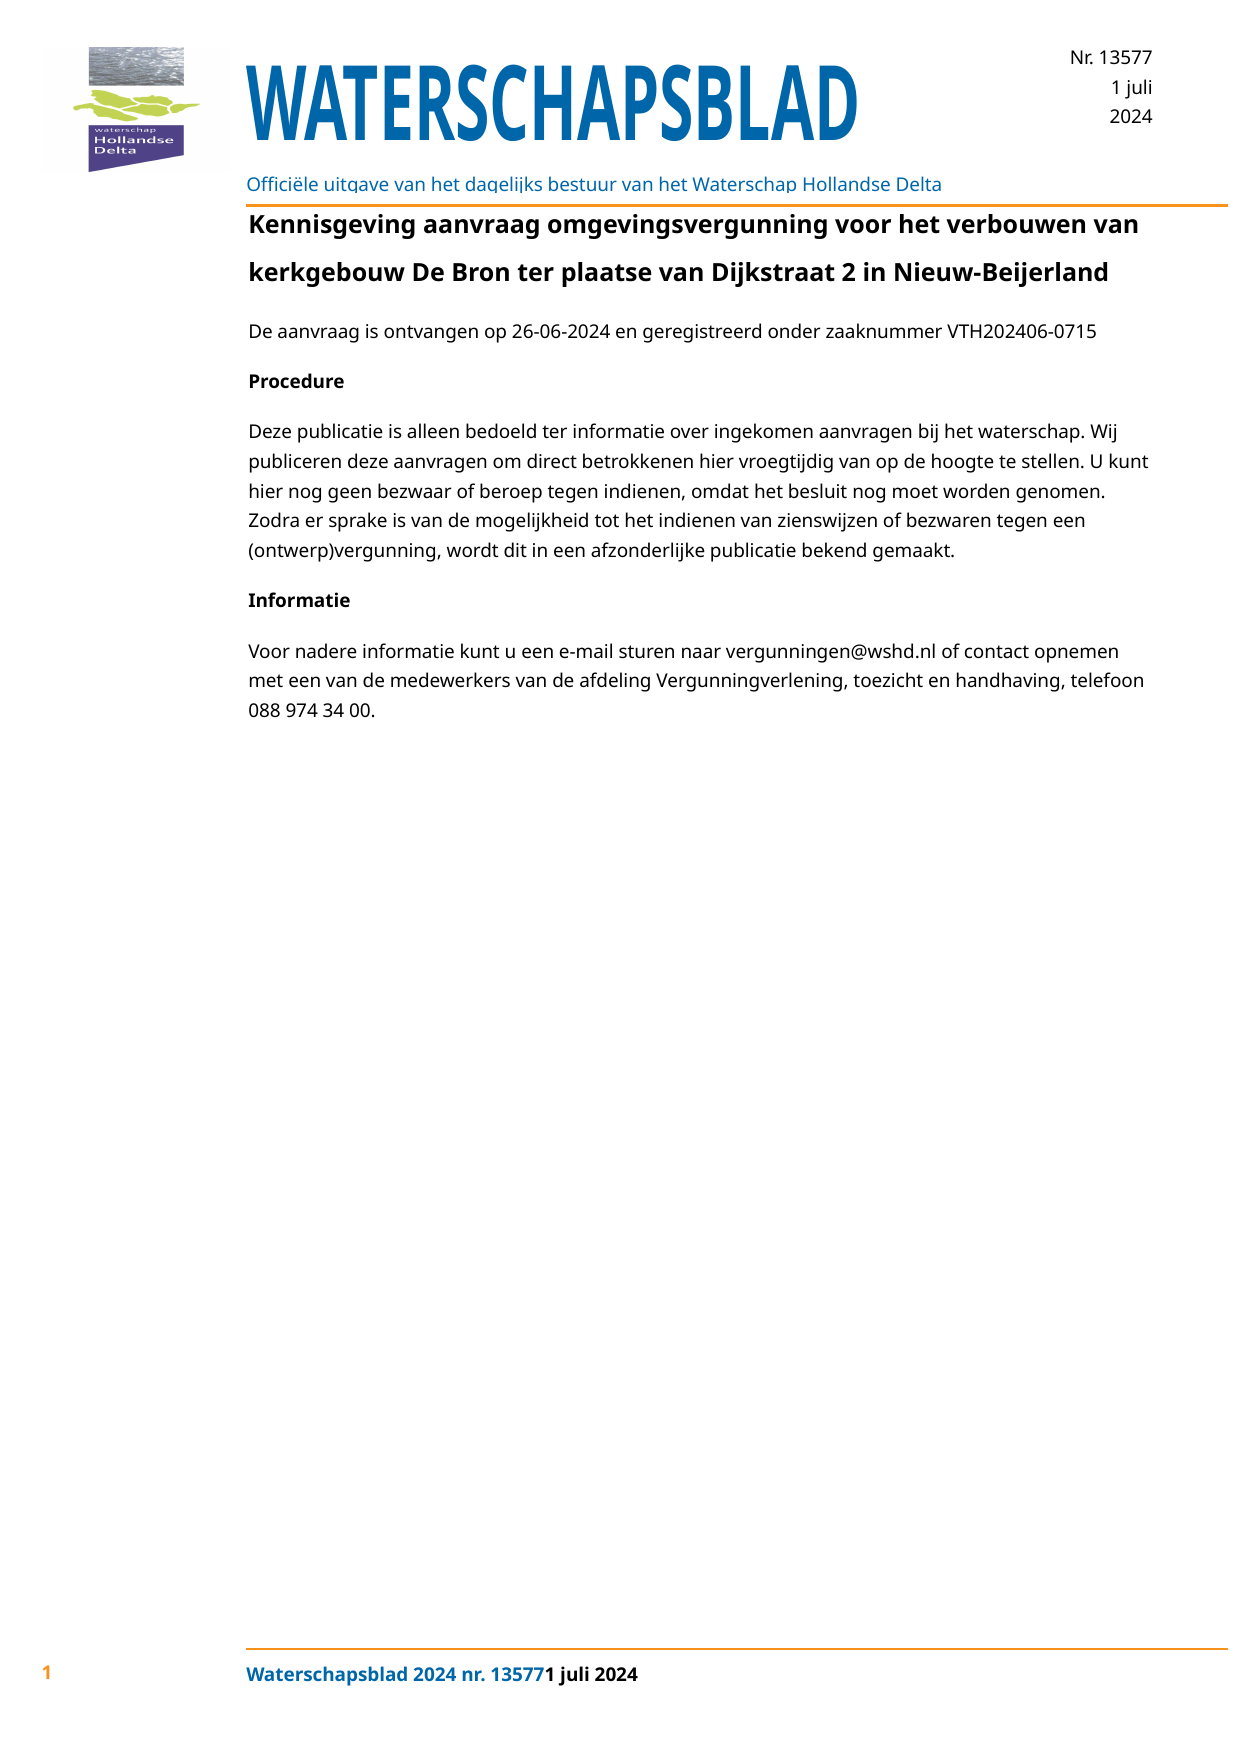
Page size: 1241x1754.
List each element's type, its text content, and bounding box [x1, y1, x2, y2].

text Deze publicatie is alleen bedoeld ter informatie over ingekomen aanvragen bij het waterschap. Wij publiceren deze aanvragen om direct betrokkenen hier vroegtijdig van op de hoogte te stellen. U kunt hier nog geen bezwaar of beroep tegen indienen, omdat het besluit nog moet worden genomen. Zodra er sprake is van de mogelijkheid tot het indienen van zienswijzen of bezwaren tegen een (ontwerp)vergunning, wordt dit in een afzonderlijke publicatie bekend gemaakt. [248, 419, 1152, 563]
text Voor nadere informatie kunt u een e-mail sturen naar vergunningen@wshd.nl of contact opnemen met een van de medewerkers van de afdeling Vergunningverlening, toezicht en handhaving, telefoon 088 974 34 00. [248, 638, 1152, 723]
text De aanvraag is ontvangen op 26-06-2024 en geregistreerd onder zaaknummer VTH202406-0715 [248, 318, 1152, 344]
picture [41, 47, 231, 172]
text Procedure [248, 368, 1152, 394]
text Informatie [248, 587, 1152, 613]
text Kennisgeving aanvraag omgevingsvergunning voor het verbouwen van kerkgebouw De Bron ter plaatse van Dijkstraat 2 in Nieuw-Beijerland [248, 207, 1152, 288]
